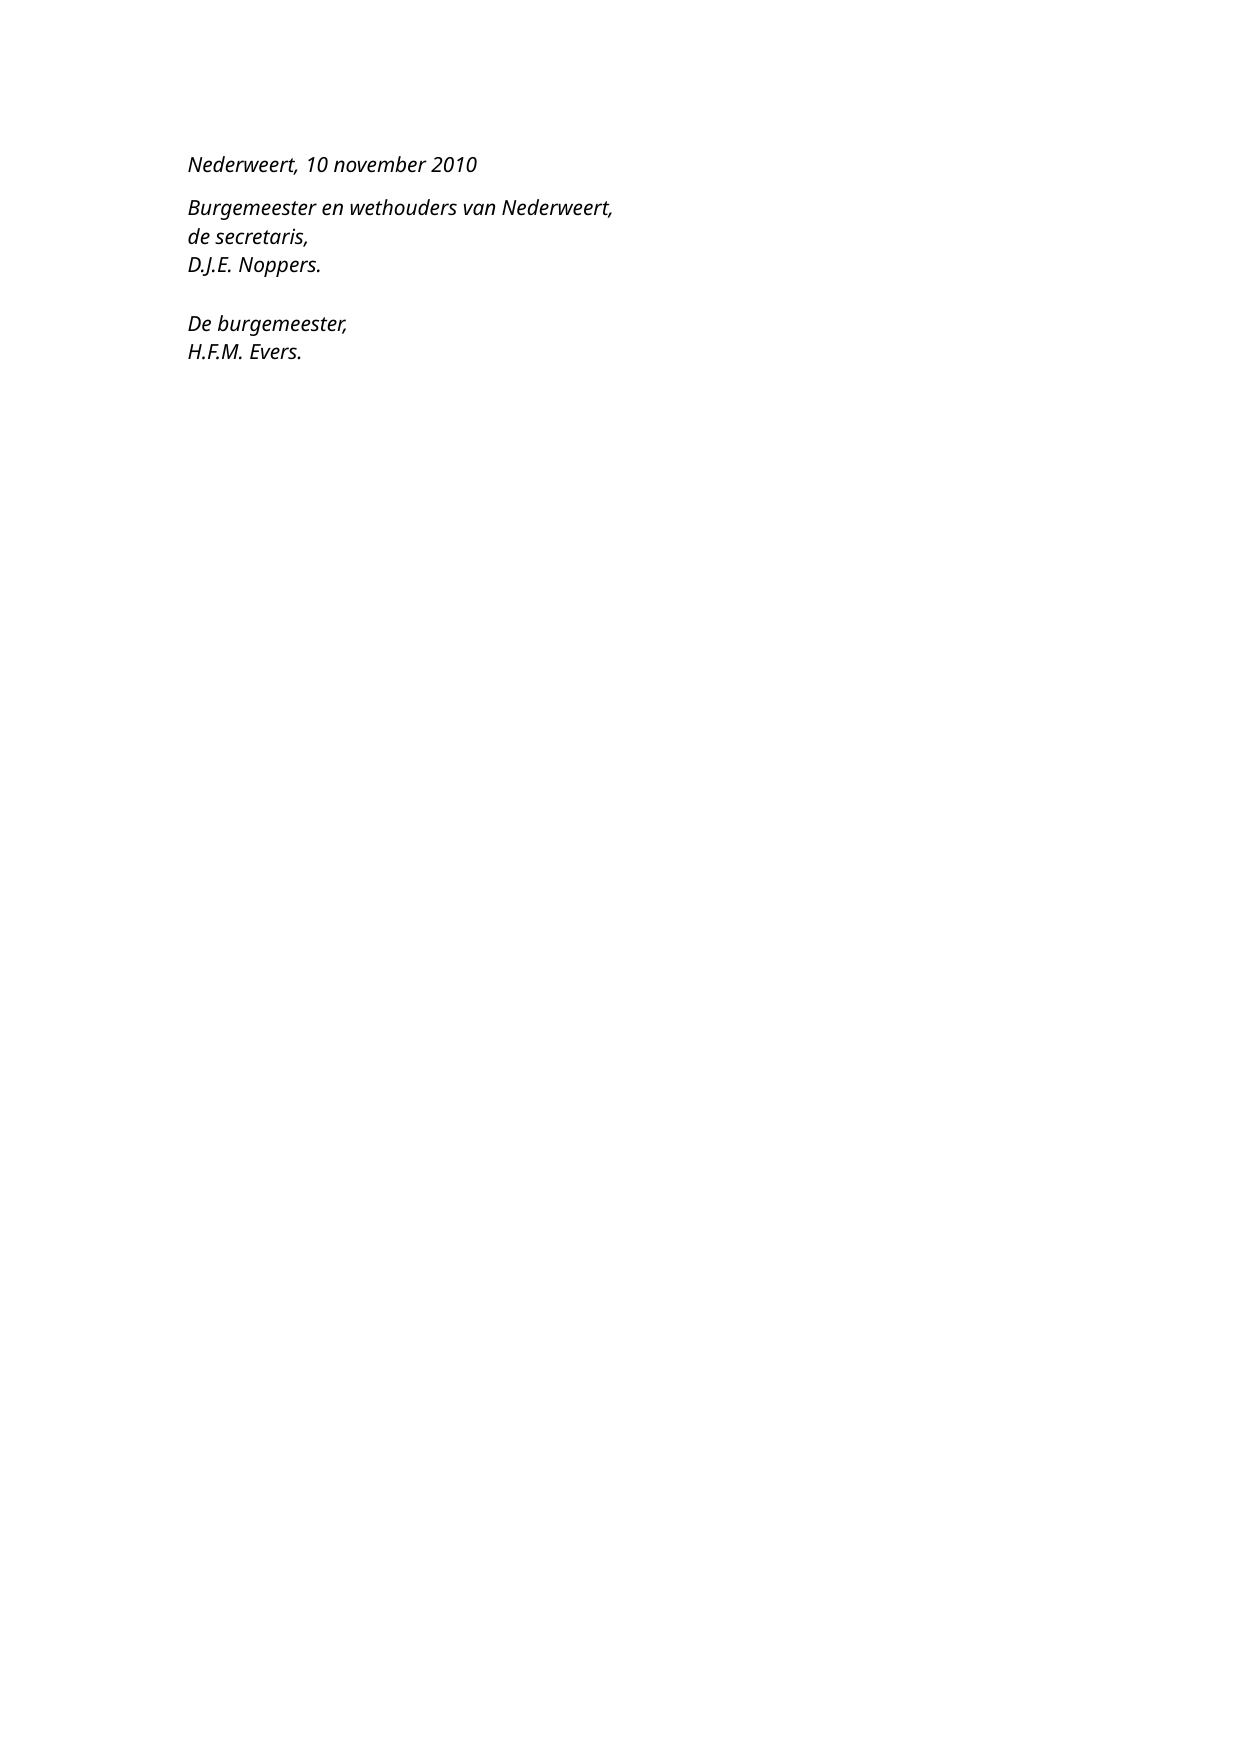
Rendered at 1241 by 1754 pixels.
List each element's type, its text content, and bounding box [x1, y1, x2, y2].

text D.J.E. Noppers. [187, 250, 1053, 279]
text Burgemeester en wethouders van Nederweert, [187, 193, 1053, 222]
text De burgemeester, [187, 309, 1053, 337]
text Nederweert, 10 november 2010 [187, 150, 1053, 178]
text de secretaris, [187, 222, 1053, 250]
text H.F.M. Evers. [187, 337, 1053, 366]
